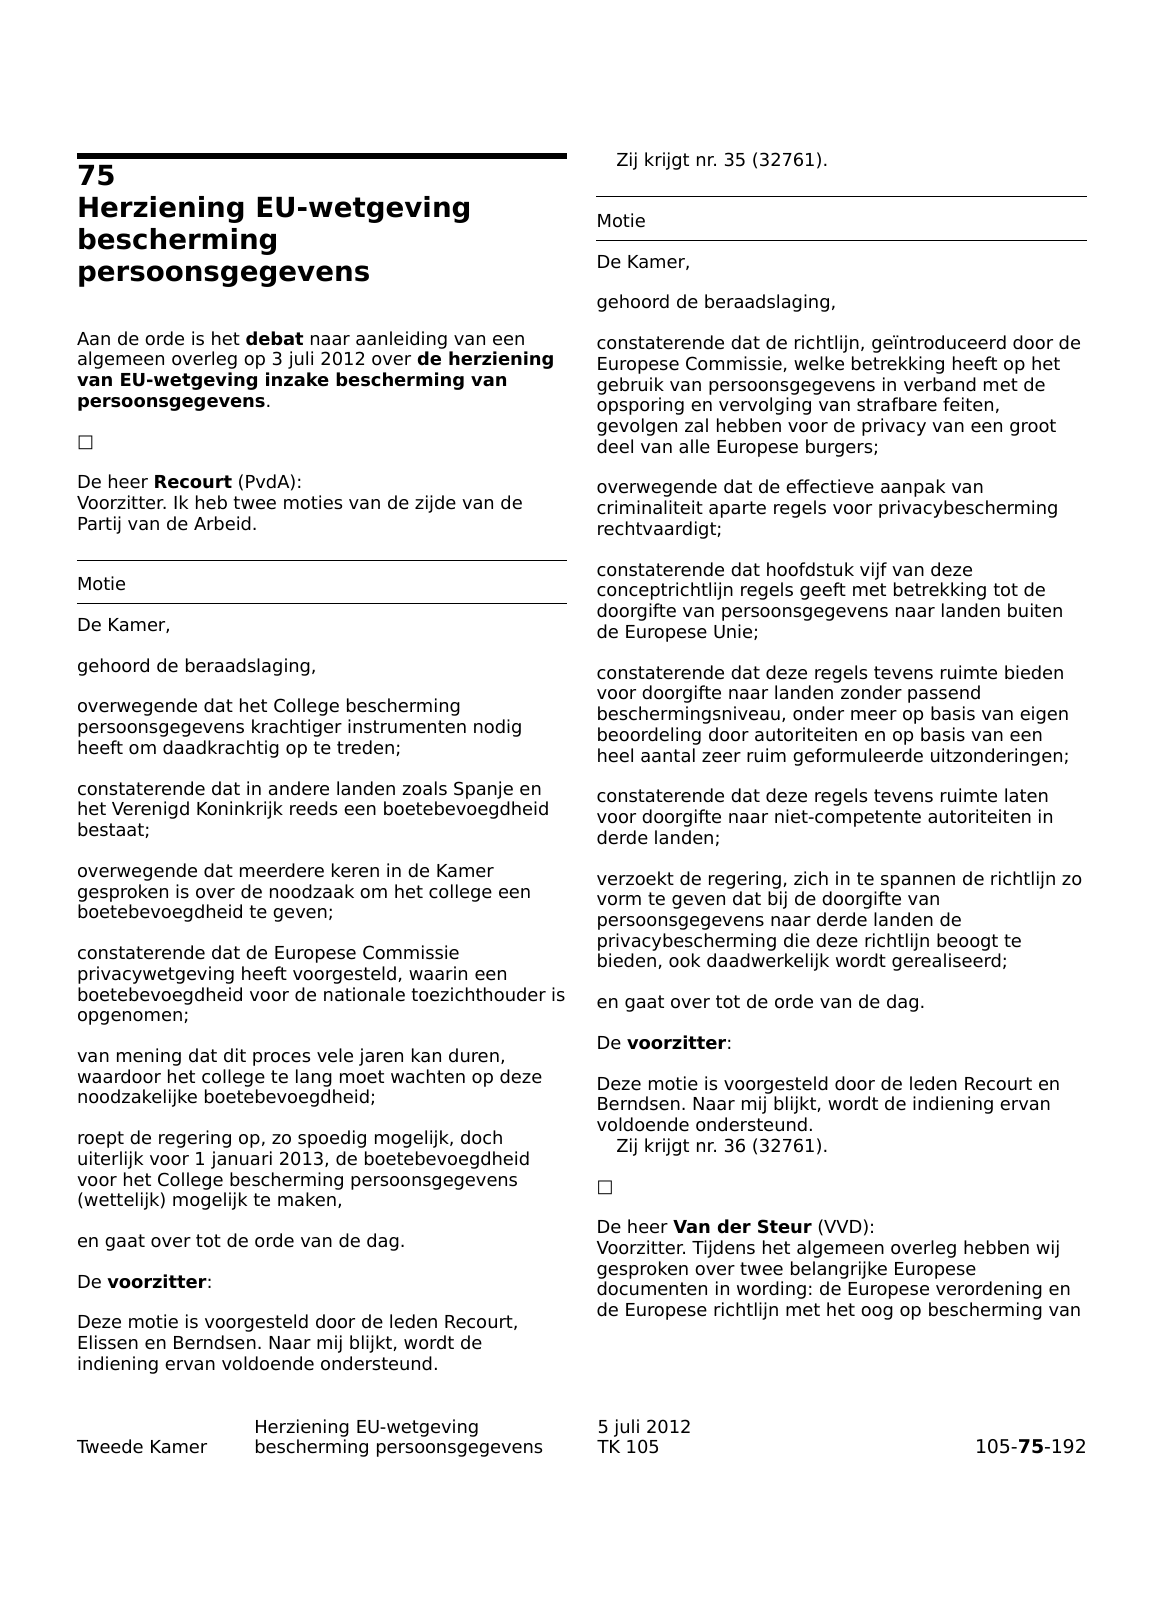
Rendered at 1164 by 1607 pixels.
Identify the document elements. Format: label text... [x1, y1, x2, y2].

text gehoord de beraadslaging, [596, 292, 1087, 313]
text De Kamer, [77, 615, 567, 636]
text roept de regering op, zo spoedig mogelijk, doch uiterlijk voor 1 januari 2013, de boetebevoegdheid voor het College bescherming persoonsgegevens (wettelijk) mogelijk te maken, [77, 1128, 567, 1211]
text De voorzitter: [77, 1272, 567, 1292]
text De heer Van der Steur (VVD): [596, 1217, 1087, 1238]
text constaterende dat de Europese Commissie privacywetgeving heeft voorgesteld, waarin een boetebevoegdheid voor de nationale toezichthouder is opgenomen; [77, 943, 567, 1026]
text van mening dat dit proces vele jaren kan duren, waardoor het college te lang moet wachten op deze noodzakelijke boetebevoegdheid; [77, 1046, 567, 1108]
text Aan de orde is het debat naar aanleiding van een algemeen overleg op 3 juli 2012 over de herziening van EU-wetgeving inzake bescherming van persoonsgegevens. [77, 328, 567, 411]
text Deze motie is voorgesteld door de leden Recourt en Berndsen. Naar mij blijkt, wordt de indiening ervan voldoende ondersteund. [596, 1073, 1087, 1136]
text verzoekt de regering, zich in te spannen de richtlijn zo vorm te geven dat bij de doorgifte van persoonsgegevens naar derde landen de privacybescherming die deze richtlijn beoogt te bieden, ook daadwerkelijk wordt gerealiseerd; [596, 868, 1087, 972]
text constaterende dat de richtlijn, geïntroduceerd door de Europese Commissie, welke betrekking heeft op het gebruik van persoonsgegevens in verband met de opsporing en vervolging van strafbare feiten, gevolgen zal hebben voor de privacy van een groot deel van alle Europese burgers; [596, 333, 1087, 457]
text constaterende dat deze regels tevens ruimte bieden voor doorgifte naar landen zonder passend beschermingsniveau, onder meer op basis van eigen beoordeling door autoriteiten en op basis van een heel aantal zeer ruim geformuleerde uitzonderingen; [596, 662, 1087, 766]
text □ [77, 431, 567, 452]
text Motie [77, 574, 567, 595]
text overwegende dat het College bescherming persoonsgegevens krachtiger instrumenten nodig heeft om daadkrachtig op te treden; [77, 696, 567, 758]
text De voorzitter: [596, 1033, 1087, 1053]
text Voorzitter. Tijdens het algemeen overleg hebben wij gesproken over twee belangrijke Europese documenten in wording: de Europese verordening en de Europese richtlijn met het oog op bescherming van [596, 1238, 1087, 1321]
text constaterende dat in andere landen zoals Spanje en het Verenigd Koninkrijk reeds een boetebevoegdheid bestaat; [77, 778, 567, 841]
text Voorzitter. Ik heb twee moties van de zijde van de Partij van de Arbeid. [77, 493, 567, 534]
text gehoord de beraadslaging, [77, 656, 567, 676]
title 75 Herziening EU-wetgeving bescherming persoonsgegevens [77, 159, 567, 288]
text overwegende dat de effectieve aanpak van criminaliteit aparte regels voor privacybescherming rechtvaardigt; [596, 477, 1087, 539]
text Zij krijgt nr. 36 (32761). [596, 1136, 1087, 1156]
text en gaat over tot de orde van de dag. [77, 1231, 567, 1252]
text Zij krijgt nr. 35 (32761). [596, 150, 1087, 171]
text Deze motie is voorgesteld door de leden Recourt, Elissen en Berndsen. Naar mij blijkt, wordt de indiening ervan voldoende ondersteund. [77, 1312, 567, 1374]
text en gaat over tot de orde van de dag. [596, 992, 1087, 1013]
text De Kamer, [596, 252, 1087, 272]
text □ [596, 1176, 1087, 1197]
text Motie [596, 211, 1087, 232]
text constaterende dat hoofdstuk vijf van deze conceptrichtlijn regels geeft met betrekking tot de doorgifte van persoonsgegevens naar landen buiten de Europese Unie; [596, 559, 1087, 642]
text De heer Recourt (PvdA): [77, 472, 567, 493]
text overwegende dat meerdere keren in de Kamer gesproken is over de noodzaak om het college een boetebevoegdheid te geven; [77, 861, 567, 923]
text constaterende dat deze regels tevens ruimte laten voor doorgifte naar niet-competente autoriteiten in derde landen; [596, 786, 1087, 848]
